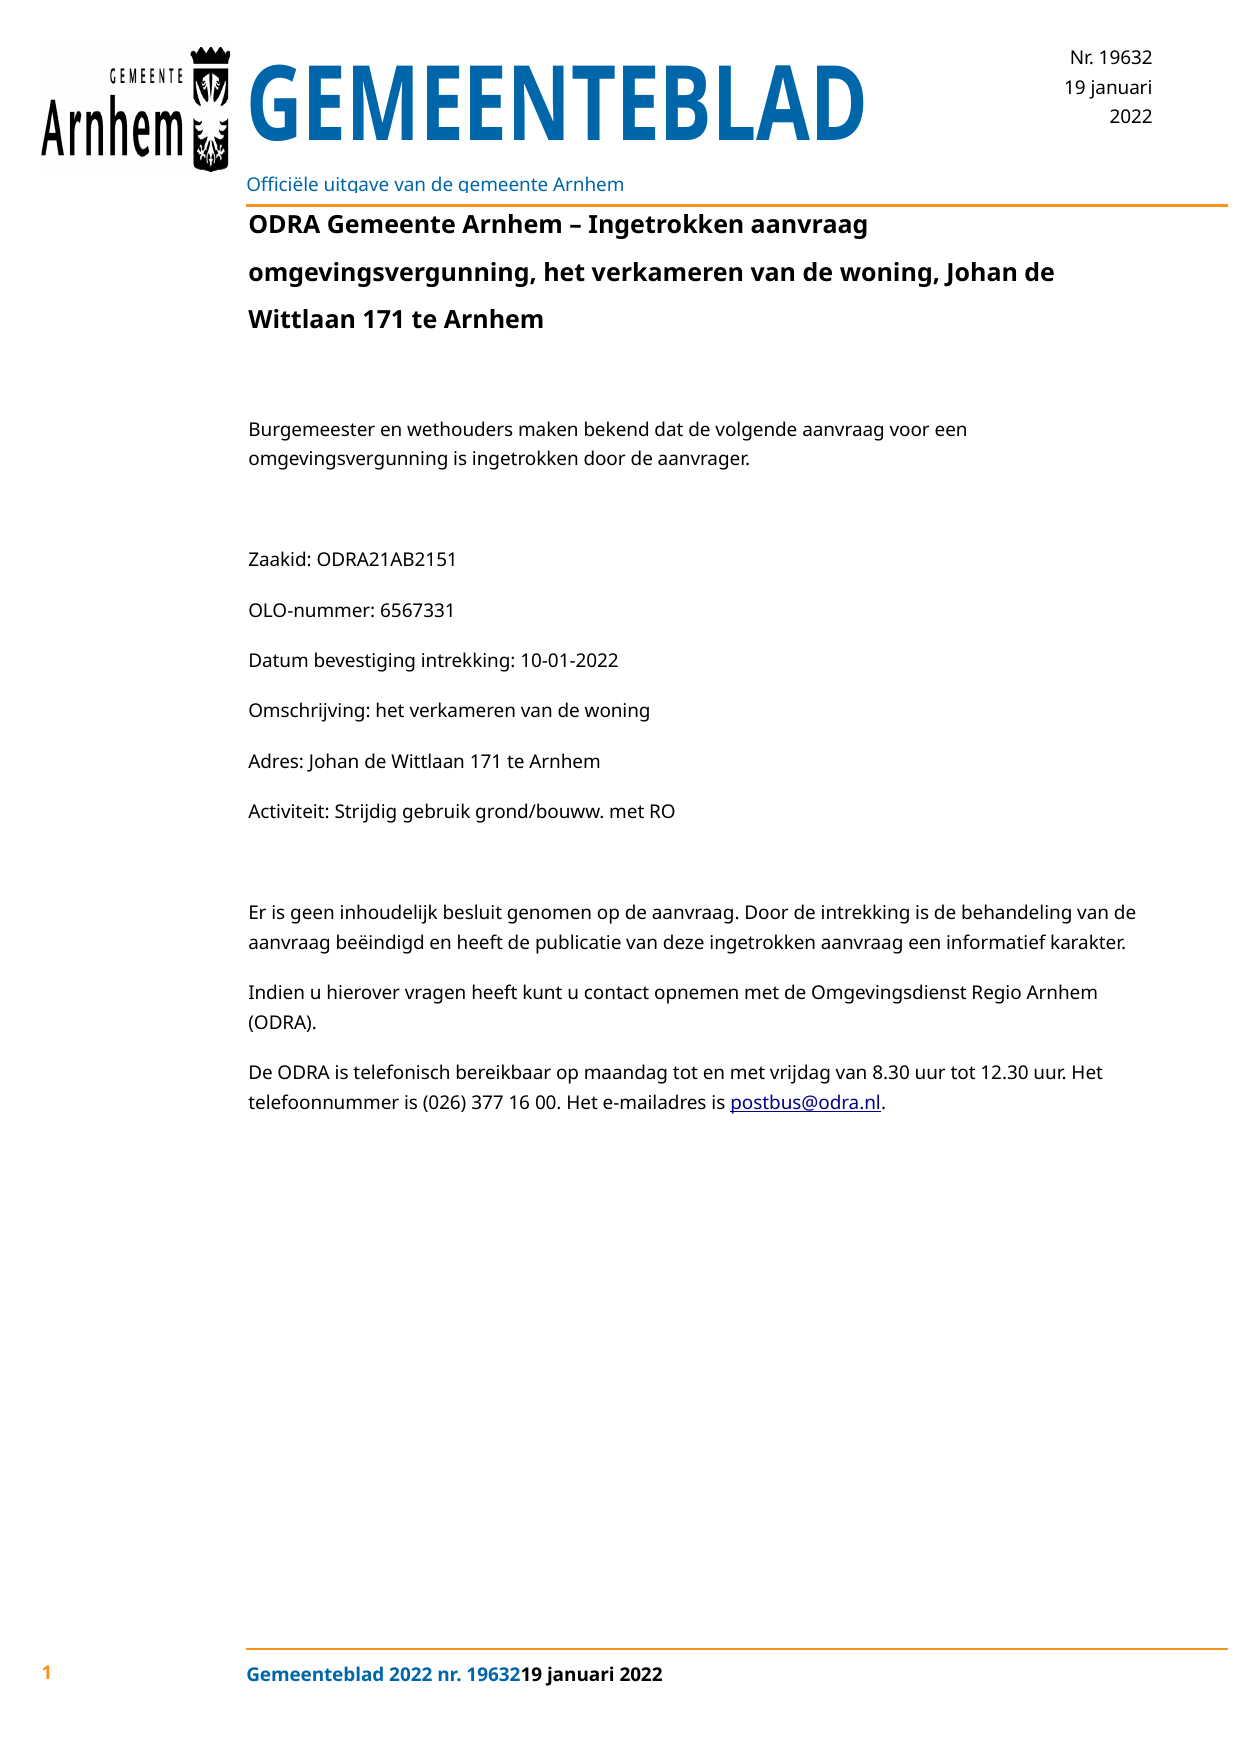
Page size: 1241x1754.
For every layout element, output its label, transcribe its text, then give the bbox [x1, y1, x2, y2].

text Er is geen inhoudelijk besluit genomen op de aanvraag. Door de intrekking is de behandeling van de aanvraag beëindigd en heeft de publicatie van deze ingetrokken aanvraag een informatief karakter. [248, 899, 1152, 954]
text Adres: Johan de Wittlaan 171 te Arnhem [248, 748, 1152, 774]
text Activiteit: Strijdig gebruik grond/bouww. met RO [248, 798, 1152, 824]
text ODRA Gemeente Arnhem – Ingetrokken aanvraag omgevingsvergunning, het verkameren van de woning, Johan de Wittlaan 171 te Arnhem [248, 207, 1152, 336]
text Omschrijving: het verkameren van de woning [248, 698, 1152, 723]
text Zaakid: ODRA21AB2151 [248, 546, 1152, 572]
text Indien u hierover vragen heeft kunt u contact opnemen met de Omgevingsdienst Regio Arnhem (ODRA). [248, 979, 1152, 1034]
text OLO-nummer: 6567331 [248, 597, 1152, 622]
text Datum bevestiging intrekking: 10-01-2022 [248, 647, 1152, 673]
text Burgemeester en wethouders maken bekend dat de volgende aanvraag voor een omgevingsvergunning is ingetrokken door de aanvrager. [248, 416, 1152, 471]
picture [41, 47, 231, 172]
text De ODRA is telefonisch bereikbaar op maandag tot en met vrijdag van 8.30 uur tot 12.30 uur. Het telefoonnummer is (026) 377 16 00. Het e-mailadres is postbus@odra.nl. [248, 1059, 1152, 1114]
